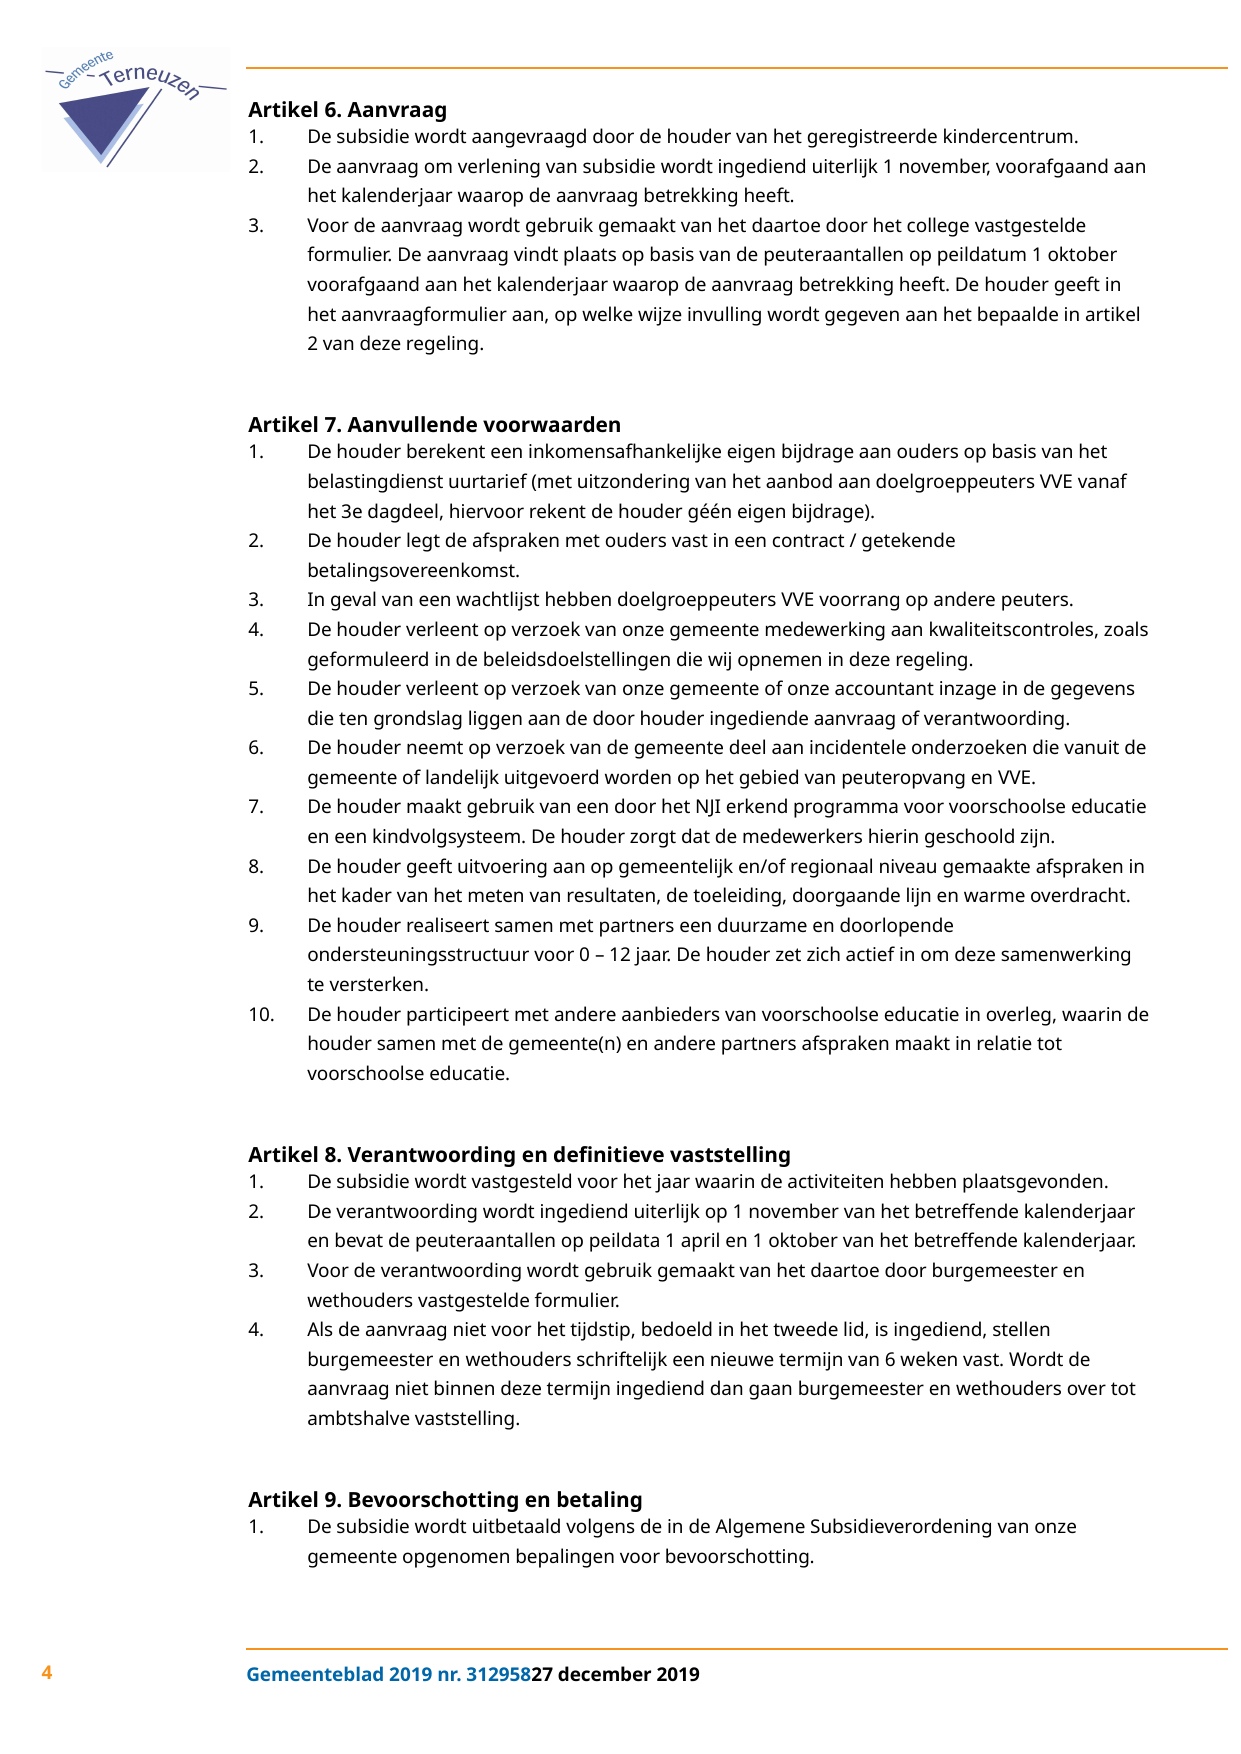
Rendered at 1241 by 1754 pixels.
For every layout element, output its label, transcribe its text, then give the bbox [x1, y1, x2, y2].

list De subsidie wordt vastgesteld voor het jaar waarin de activiteiten hebben plaatsgevonden. [248, 1168, 1152, 1194]
list De houder berekent een inkomensafhankelijke eigen bijdrage aan ouders op basis van het belastingdienst uurtarief (met uitzondering van het aanbod aan doelgroeppeuters VVE vanaf het 3e dagdeel, hiervoor rekent de houder géén eigen bijdrage). [248, 439, 1152, 524]
text Artikel 6. Aanvraag [248, 95, 1152, 123]
list De aanvraag om verlening van subsidie wordt ingediend uiterlijk 1 november, voorafgaand aan het kalenderjaar waarop de aanvraag betrekking heeft. [248, 153, 1152, 208]
list De houder geeft uitvoering aan op gemeentelijk en/of regionaal niveau gemaakte afspraken in het kader van het meten van resultaten, de toeleiding, doorgaande lijn en warme overdracht. [248, 853, 1152, 908]
list De houder legt de afspraken met ouders vast in een contract / getekende betalingsovereenkomst. [248, 527, 1152, 583]
list De subsidie wordt aangevraagd door de houder van het geregistreerde kindercentrum. [248, 123, 1152, 149]
text Artikel 9. Bevoorschotting en betaling [248, 1485, 1152, 1513]
list De verantwoording wordt ingediend uiterlijk op 1 november van het betreffende kalenderjaar en bevat de peuteraantallen op peildata 1 april en 1 oktober van het betreffende kalenderjaar. [248, 1198, 1152, 1253]
text Artikel 7. Aanvullende voorwaarden [248, 410, 1152, 439]
list De houder realiseert samen met partners een duurzame en doorlopende ondersteuningsstructuur voor 0 – 12 jaar. De houder zet zich actief in om deze samenwerking te versterken. [248, 912, 1152, 997]
list De houder verleent op verzoek van onze gemeente of onze accountant inzage in de gegevens die ten grondslag liggen aan de door houder ingediende aanvraag of verantwoording. [248, 675, 1152, 731]
list De houder neemt op verzoek van de gemeente deel aan incidentele onderzoeken die vanuit de gemeente of landelijk uitgevoerd worden op het gebied van peuteropvang en VVE. [248, 734, 1152, 790]
list De houder participeert met andere aanbieders van voorschoolse educatie in overleg, waarin de houder samen met de gemeente(n) en andere partners afspraken maakt in relatie tot voorschoolse educatie. [248, 1001, 1152, 1086]
picture [41, 47, 231, 172]
list In geval van een wachtlijst hebben doelgroeppeuters VVE voorrang op andere peuters. [248, 587, 1152, 612]
list De subsidie wordt uitbetaald volgens de in de Algemene Subsidieverordening van onze gemeente opgenomen bepalingen voor bevoorschotting. [248, 1513, 1152, 1569]
list Voor de aanvraag wordt gebruik gemaakt van het daartoe door het college vastgestelde formulier. De aanvraag vindt plaats op basis van de peuteraantallen op peildatum 1 oktober voorafgaand aan het kalenderjaar waarop de aanvraag betrekking heeft. De houder geeft in het aanvraagformulier aan, op welke wijze invulling wordt gegeven aan het bepaalde in artikel 2 van deze regeling. [248, 212, 1152, 356]
list De houder maakt gebruik van een door het NJI erkend programma voor voorschoolse educatie en een kindvolgsysteem. De houder zorgt dat de medewerkers hierin geschoold zijn. [248, 794, 1152, 849]
list Als de aanvraag niet voor het tijdstip, bedoeld in het tweede lid, is ingediend, stellen burgemeester en wethouders schriftelijk een nieuwe termijn van 6 weken vast. Wordt de aanvraag niet binnen deze termijn ingediend dan gaan burgemeester en wethouders over tot ambtshalve vaststelling. [248, 1316, 1152, 1431]
list De houder verleent op verzoek van onze gemeente medewerking aan kwaliteitscontroles, zoals geformuleerd in de beleidsdoelstellingen die wij opnemen in deze regeling. [248, 616, 1152, 672]
list Voor de verantwoording wordt gebruik gemaakt van het daartoe door burgemeester en wethouders vastgestelde formulier. [248, 1257, 1152, 1312]
text Artikel 8. Verantwoording en definitieve vaststelling [248, 1140, 1152, 1168]
